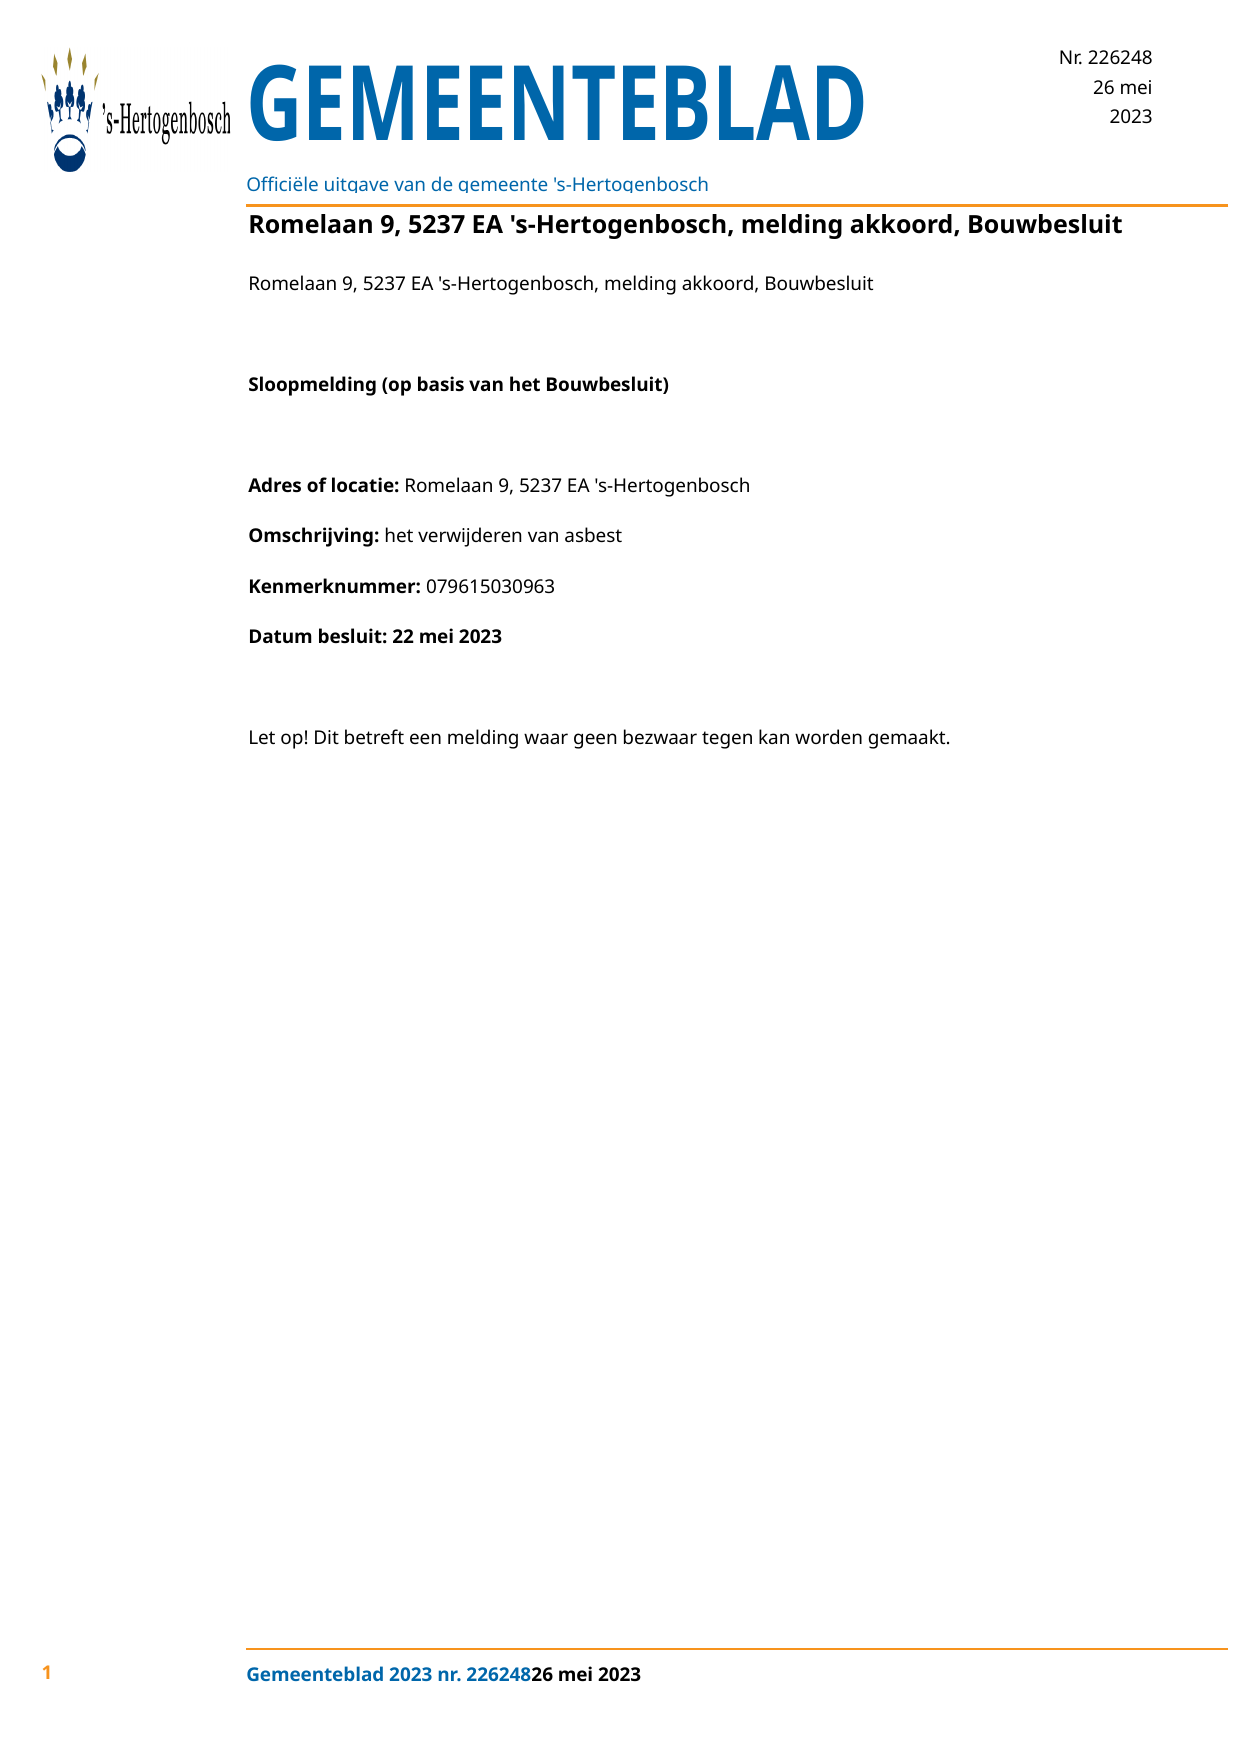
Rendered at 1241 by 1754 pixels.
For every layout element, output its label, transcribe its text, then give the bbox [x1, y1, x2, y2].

text Kenmerknummer: 079615030963 [248, 573, 1152, 598]
picture [41, 47, 231, 172]
text Adres of locatie: Romelaan 9, 5237 EA 's-Hertogenbosch [248, 472, 1152, 498]
text Romelaan 9, 5237 EA 's-Hertogenbosch, melding akkoord, Bouwbesluit [248, 270, 1152, 296]
text Romelaan 9, 5237 EA 's-Hertogenbosch, melding akkoord, Bouwbesluit [248, 207, 1152, 241]
text Let op! Dit betreft een melding waar geen bezwaar tegen kan worden gemaakt. [248, 724, 1152, 750]
text Sloopmelding (op basis van het Bouwbesluit) [248, 371, 1152, 397]
text Omschrijving: het verwijderen van asbest [248, 522, 1152, 548]
text Datum besluit: 22 mei 2023 [248, 623, 1152, 649]
